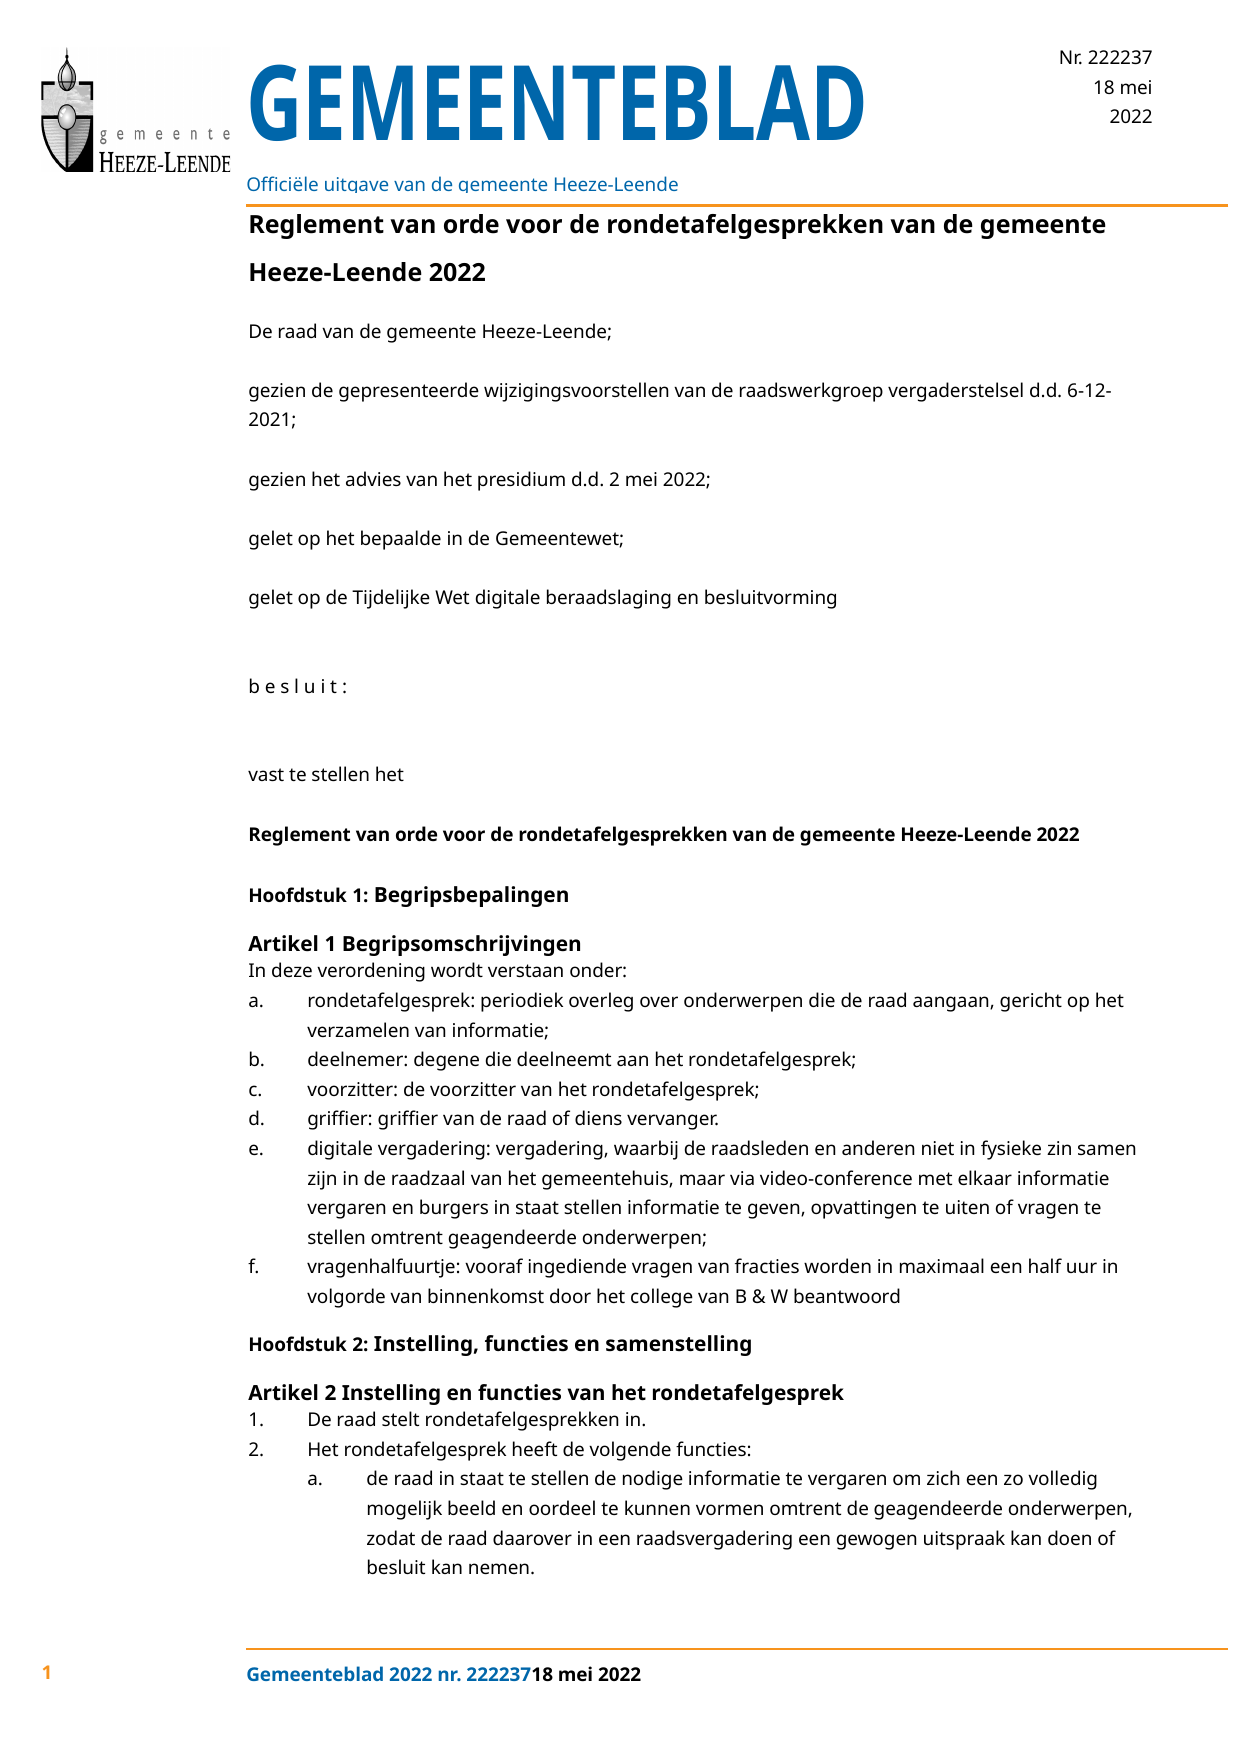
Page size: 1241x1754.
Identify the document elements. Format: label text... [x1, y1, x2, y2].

text gelet op de Tijdelijke Wet digitale beraadslaging en besluitvorming [248, 584, 1152, 610]
text Artikel 2 Instelling en functies van het rondetafelgesprek [248, 1378, 1152, 1406]
list rondetafelgesprek: periodiek overleg over onderwerpen die de raad aangaan, gericht op het verzamelen van informatie; [248, 987, 1152, 1043]
text Hoofdstuk 1: Begripsbepalingen [248, 880, 1152, 908]
list vragenhalfuurtje: vooraf ingediende vragen van fracties worden in maximaal een half uur in volgorde van binnenkomst door het college van B & W beantwoord [248, 1253, 1152, 1309]
text gezien de gepresenteerde wijzigingsvoorstellen van de raadswerkgroep vergaderstelsel d.d. 6-12-2021; [248, 377, 1152, 432]
text In deze verordening wordt verstaan onder: [248, 958, 1152, 983]
text De raad van de gemeente Heeze-Leende; [248, 318, 1152, 344]
text Reglement van orde voor de rondetafelgesprekken van de gemeente Heeze-Leende 2022 [248, 207, 1152, 288]
list voorzitter: de voorzitter van het rondetafelgesprek; [248, 1076, 1152, 1102]
list digitale vergadering: vergadering, waarbij de raadsleden en anderen niet in fysieke zin samen zijn in de raadzaal van het gemeentehuis, maar via video-conference met elkaar informatie vergaren en burgers in staat stellen informatie te geven, opvattingen te uiten of vragen te stellen omtrent geagendeerde onderwerpen; [248, 1135, 1152, 1250]
text Reglement van orde voor de rondetafelgesprekken van de gemeente Heeze-Leende 2022 [248, 821, 1152, 847]
text Artikel 1 Begripsomschrijvingen [248, 929, 1152, 958]
text gelet op het bepaalde in de Gemeentewet; [248, 525, 1152, 551]
list Het rondetafelgesprek heeft de volgende functies: [248, 1436, 1152, 1462]
picture [41, 47, 231, 172]
list deelnemer: degene die deelneemt aan het rondetafelgesprek; [248, 1046, 1152, 1072]
text gezien het advies van het presidium d.d. 2 mei 2022; [248, 466, 1152, 492]
text Hoofdstuk 2: Instelling, functies en samenstelling [248, 1329, 1152, 1357]
list de raad in staat te stellen de nodige informatie te vergaren om zich een zo volledig mogelijk beeld en oordeel te kunnen vormen omtrent de geagendeerde onderwerpen, zodat de raad daarover in een raadsvergadering een gewogen uitspraak kan doen of besluit kan nemen. [307, 1466, 1152, 1580]
text vast te stellen het [248, 762, 1152, 787]
list De raad stelt rondetafelgesprekken in. [248, 1406, 1152, 1432]
text b e s l u i t : [248, 673, 1152, 699]
list griffier: griffier van de raad of diens vervanger. [248, 1106, 1152, 1131]
